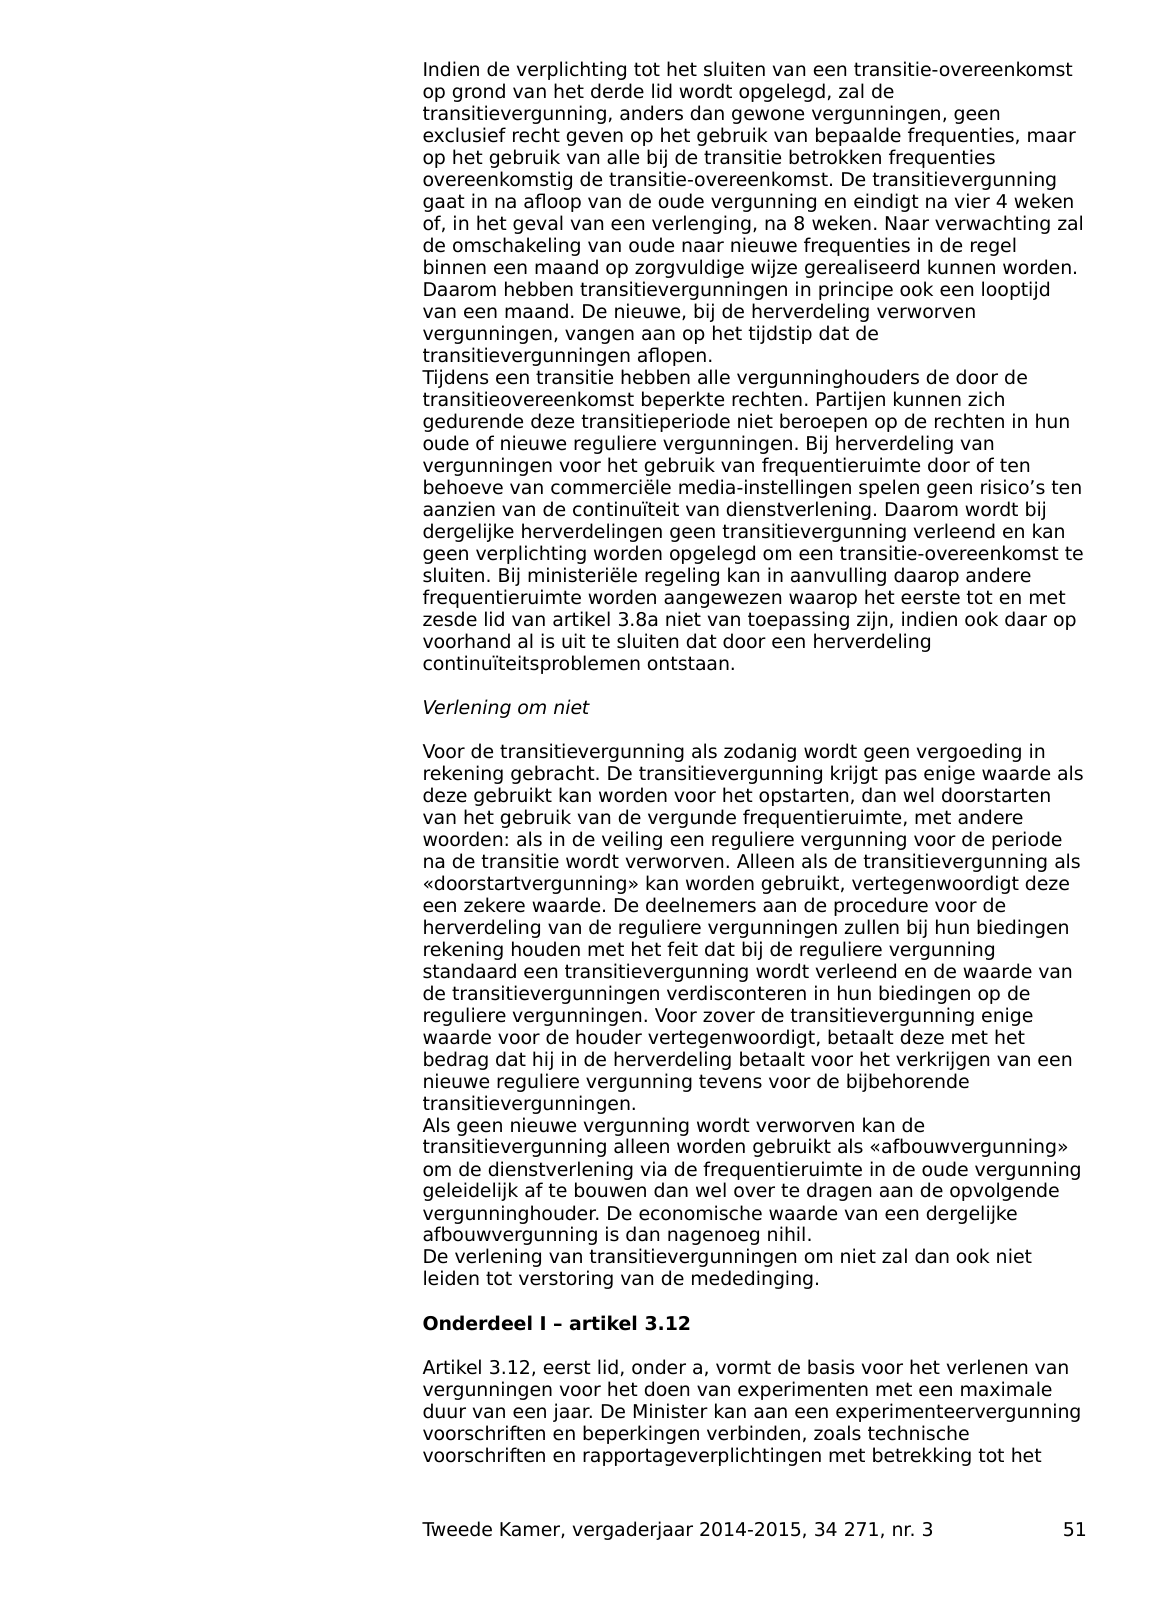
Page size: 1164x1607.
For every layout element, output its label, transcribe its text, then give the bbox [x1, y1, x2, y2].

text Tijdens een transitie hebben alle vergunninghouders de door de transitieovereenkomst beperkte rechten. Partijen kunnen zich gedurende deze transitieperiode niet beroepen op de rechten in hun oude of nieuwe reguliere vergunningen. Bij herverdeling van vergunningen voor het gebruik van frequentieruimte door of ten behoeve van commerciële media-instellingen spelen geen risico’s ten aanzien van de continuïteit van dienstverlening. Daarom wordt bij dergelijke herverdelingen geen transitievergunning verleend en kan geen verplichting worden opgelegd om een transitie-overeenkomst te sluiten. Bij ministeriële regeling kan in aanvulling daarop andere frequentieruimte worden aangewezen waarop het eerste tot en met zesde lid van artikel 3.8a niet van toepassing zijn, indien ook daar op voorhand al is uit te sluiten dat door een herverdeling continuïteitsproblemen ontstaan. [422, 367, 1087, 674]
text Artikel 3.12, eerst lid, onder a, vormt de basis voor het verlenen van vergunningen voor het doen van experimenten met een maximale duur van een jaar. De Minister kan aan een experimenteervergunning voorschriften en beperkingen verbinden, zoals technische voorschriften en rapportageverplichtingen met betrekking tot het [422, 1357, 1087, 1467]
text De verlening van transitievergunningen om niet zal dan ook niet leiden tot verstoring van de mededinging. [422, 1246, 1087, 1290]
subtitle Verlening om niet [422, 697, 1087, 719]
text Als geen nieuwe vergunning wordt verworven kan de transitievergunning alleen worden gebruikt als «afbouwvergunning» om de dienstverlening via de frequentieruimte in de oude vergunning geleidelijk af te bouwen dan wel over te dragen aan de opvolgende vergunninghouder. De economische waarde van een dergelijke afbouwvergunning is dan nagenoeg nihil. [422, 1114, 1087, 1246]
subtitle Onderdeel I – artikel 3.12 [422, 1312, 1087, 1334]
text Voor de transitievergunning als zodanig wordt geen vergoeding in rekening gebracht. De transitievergunning krijgt pas enige waarde als deze gebruikt kan worden voor het opstarten, dan wel doorstarten van het gebruik van de vergunde frequentieruimte, met andere woorden: als in de veiling een reguliere vergunning voor de periode na de transitie wordt verworven. Alleen als de transitievergunning als «doorstartvergunning» kan worden gebruikt, vertegenwoordigt deze een zekere waarde. De deelnemers aan de procedure voor de herverdeling van de reguliere vergunningen zullen bij hun biedingen rekening houden met het feit dat bij de reguliere vergunning standaard een transitievergunning wordt verleend en de waarde van de transitievergunningen verdisconteren in hun biedingen op de reguliere vergunningen. Voor zover de transitievergunning enige waarde voor de houder vertegenwoordigt, betaalt deze met het bedrag dat hij in de herverdeling betaalt voor het verkrijgen van een nieuwe reguliere vergunning tevens voor de bijbehorende transitievergunningen. [422, 741, 1087, 1114]
text Indien de verplichting tot het sluiten van een transitie-overeenkomst op grond van het derde lid wordt opgelegd, zal de transitievergunning, anders dan gewone vergunningen, geen exclusief recht geven op het gebruik van bepaalde frequenties, maar op het gebruik van alle bij de transitie betrokken frequenties overeenkomstig de transitie-overeenkomst. De transitievergunning gaat in na afloop van de oude vergunning en eindigt na vier 4 weken of, in het geval van een verlenging, na 8 weken. Naar verwachting zal de omschakeling van oude naar nieuwe frequenties in de regel binnen een maand op zorgvuldige wijze gerealiseerd kunnen worden. Daarom hebben transitievergunningen in principe ook een looptijd van een maand. De nieuwe, bij de herverdeling verworven vergunningen, vangen aan op het tijdstip dat de transitievergunningen aflopen. [422, 59, 1087, 367]
